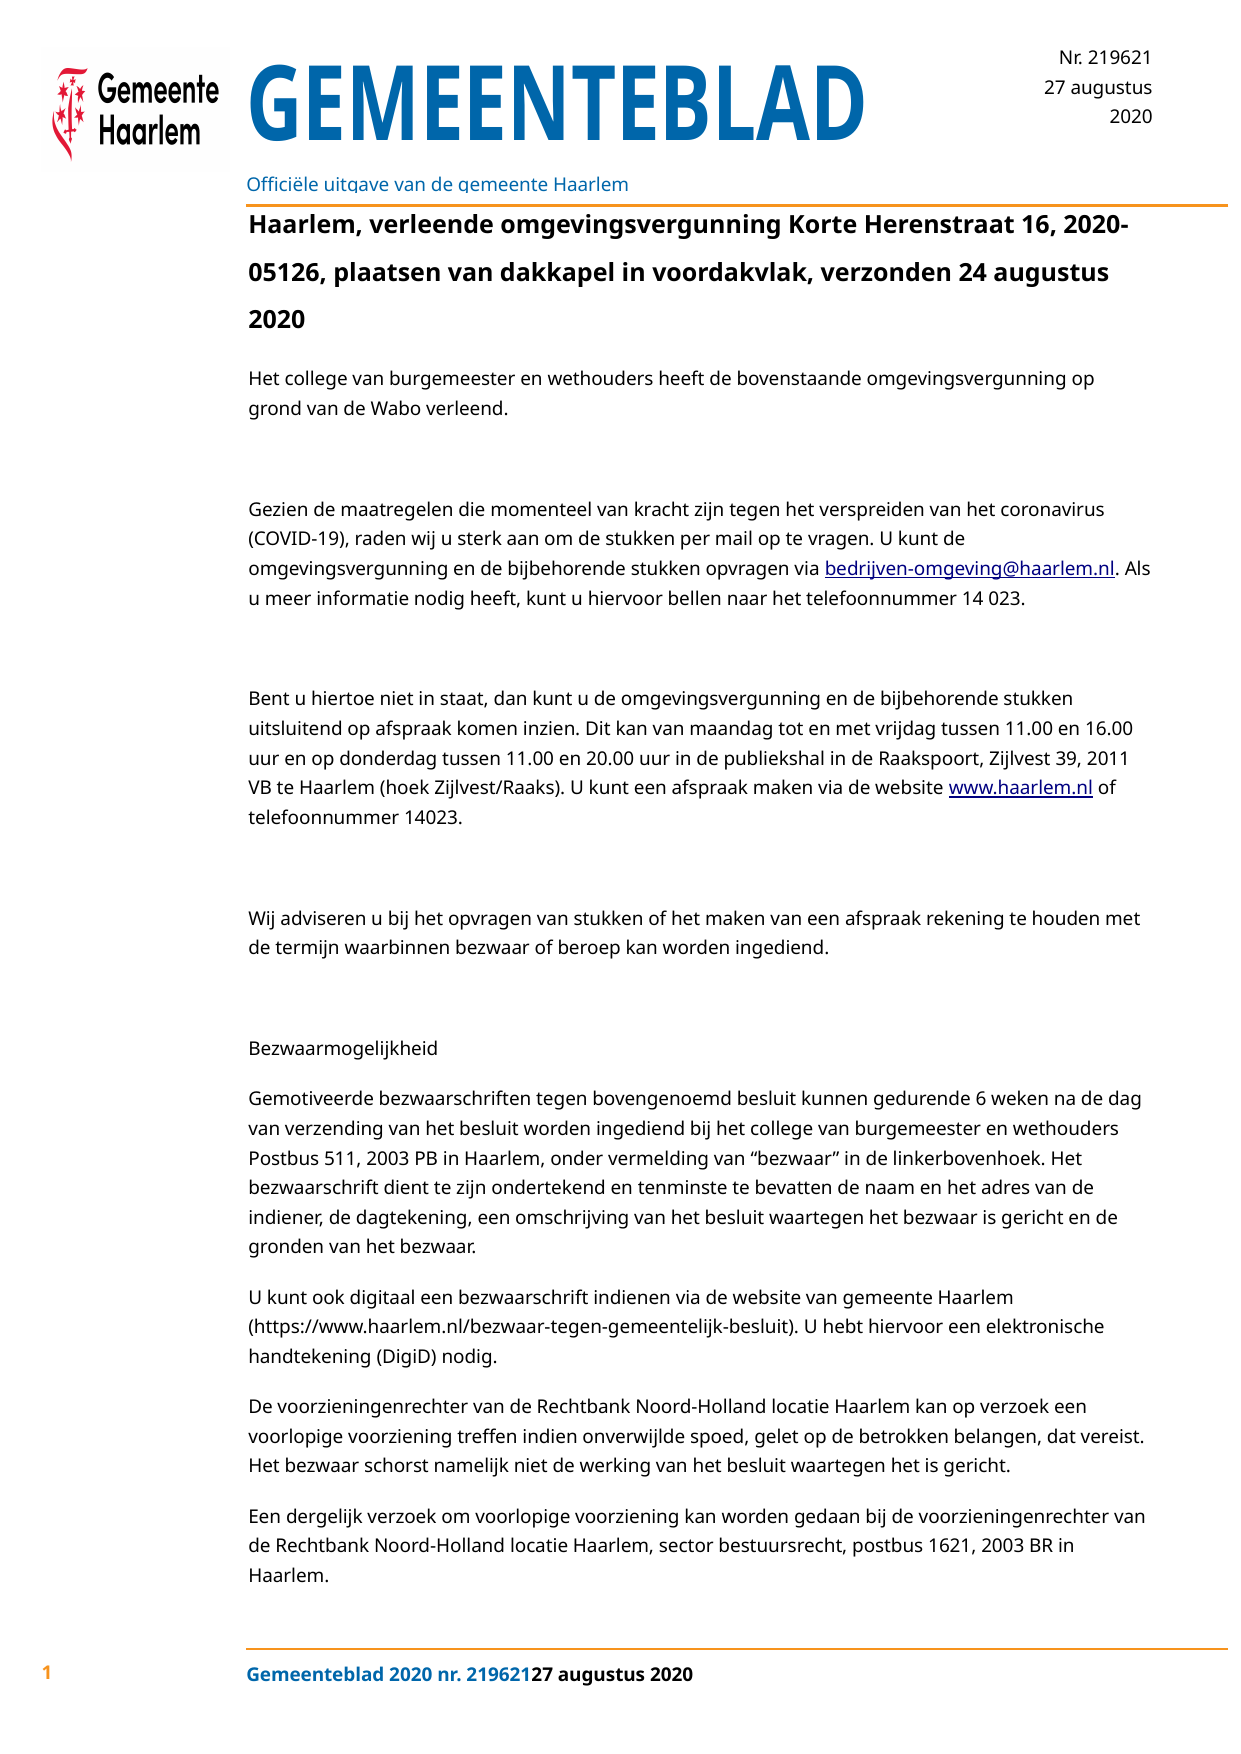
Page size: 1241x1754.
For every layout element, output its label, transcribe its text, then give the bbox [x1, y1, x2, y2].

text Gezien de maatregelen die momenteel van kracht zijn tegen het verspreiden van het coronavirus (COVID-19), raden wij u sterk aan om de stukken per mail op te vragen. U kunt de omgevingsvergunning en de bijbehorende stukken opvragen via bedrijven-omgeving@haarlem.nl. Als u meer informatie nodig heeft, kunt u hiervoor bellen naar het telefoonnummer 14 023. [248, 496, 1152, 610]
text Bent u hiertoe niet in staat, dan kunt u de omgevingsvergunning en de bijbehorende stukken uitsluitend op afspraak komen inzien. Dit kan van maandag tot en met vrijdag tussen 11.00 en 16.00 uur en op donderdag tussen 11.00 en 20.00 uur in de publiekshal in de Raakspoort, Zijlvest 39, 2011 VB te Haarlem (hoek Zijlvest/Raaks). U kunt een afspraak maken via de website www.haarlem.nl of telefoonnummer 14023. [248, 686, 1152, 829]
picture [41, 47, 231, 172]
text U kunt ook digitaal een bezwaarschrift indienen via de website van gemeente Haarlem (https://www.haarlem.nl/bezwaar-tegen-gemeentelijk-besluit). U hebt hiervoor een elektronische handtekening (DigiD) nodig. [248, 1284, 1152, 1369]
text Het college van burgemeester en wethouders heeft de bovenstaande omgevingsvergunning op grond van de Wabo verleend. [248, 366, 1152, 421]
text Wij adviseren u bij het opvragen van stukken of het maken van een afspraak rekening te houden met de termijn waarbinnen bezwaar of beroep kan worden ingediend. [248, 905, 1152, 960]
text Haarlem, verleende omgevingsvergunning Korte Herenstraat 16, 2020-05126, plaatsen van dakkapel in voordakvlak, verzonden 24 augustus 2020 [248, 207, 1152, 336]
text Gemotiveerde bezwaarschriften tegen bovengenoemd besluit kunnen gedurende 6 weken na de dag van verzending van het besluit worden ingediend bij het college van burgemeester en wethouders Postbus 511, 2003 PB in Haarlem, onder vermelding van “bezwaar” in de linkerbovenhoek. Het bezwaarschrift dient te zijn ondertekend en tenminste te bevatten de naam en het adres van de indiener, de dagtekening, een omschrijving van het besluit waartegen het bezwaar is gericht en de gronden van het bezwaar. [248, 1086, 1152, 1259]
text Bezwaarmogelijkheid [248, 1035, 1152, 1061]
text De voorzieningenrechter van de Rechtbank Noord-Holland locatie Haarlem kan op verzoek een voorlopige voorziening treffen indien onverwijlde spoed, gelet op de betrokken belangen, dat vereist. Het bezwaar schorst namelijk niet de werking van het besluit waartegen het is gericht. [248, 1393, 1152, 1478]
text Een dergelijk verzoek om voorlopige voorziening kan worden gedaan bij de voorzieningenrechter van de Rechtbank Noord-Holland locatie Haarlem, sector bestuursrecht, postbus 1621, 2003 BR in Haarlem. [248, 1503, 1152, 1588]
